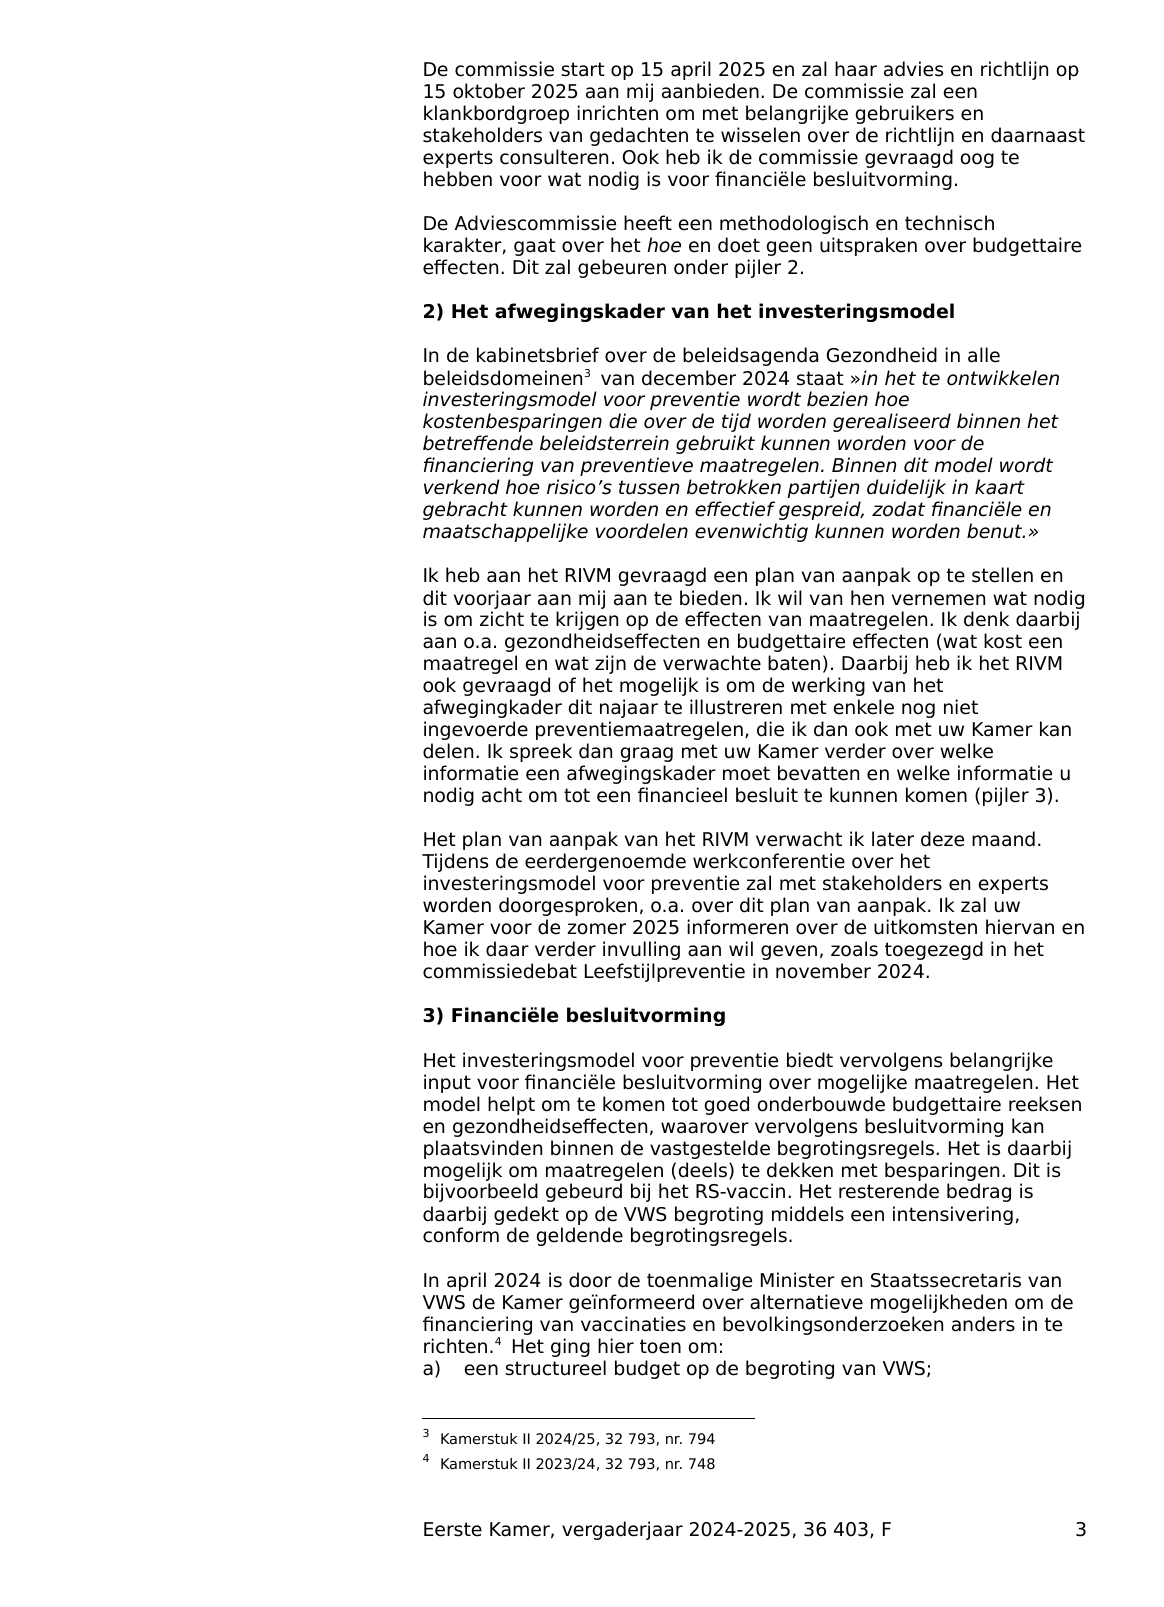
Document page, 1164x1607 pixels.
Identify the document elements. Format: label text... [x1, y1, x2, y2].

text De Adviescommissie heeft een methodologisch en technisch karakter, gaat over het hoe en doet geen uitspraken over budgettaire effecten. Dit zal gebeuren onder pijler 2. [422, 213, 1087, 279]
text Het investeringsmodel voor preventie biedt vervolgens belangrijke input voor financiële besluitvorming over mogelijke maatregelen. Het model helpt om te komen tot goed onderbouwde budgettaire reeksen en gezondheidseffecten, waarover vervolgens besluitvorming kan plaatsvinden binnen de vastgestelde begrotingsregels. Het is daarbij mogelijk om maatregelen (deels) te dekken met besparingen. Dit is bijvoorbeeld gebeurd bij het RS-vaccin. Het resterende bedrag is daarbij gedekt op de VWS begroting middels een intensivering, conform de geldende begrotingsregels. [422, 1049, 1087, 1247]
text Kamerstuk II 2024/25, 32 793, nr. 794 [422, 1427, 1087, 1449]
subtitle 2) Het afwegingskader van het investeringsmodel [422, 301, 1087, 323]
text De commissie start op 15 april 2025 en zal haar advies en richtlijn op 15 oktober 2025 aan mij aanbieden. De commissie zal een klankbordgroep inrichten om met belangrijke gebruikers en stakeholders van gedachten te wisselen over de richtlijn en daarnaast experts consulteren. Ook heb ik de commissie gevraagd oog te hebben voor wat nodig is voor financiële besluitvorming. [422, 59, 1087, 191]
text Kamerstuk II 2023/24, 32 793, nr. 748 [422, 1452, 1087, 1474]
text In de kabinetsbrief over de beleidsagenda Gezondheid in alle beleidsdomeinen van december 2024 staat »in het te ontwikkelen investeringsmodel voor preventie wordt bezien hoe kostenbesparingen die over de tijd worden gerealiseerd binnen het betreffende beleidsterrein gebruikt kunnen worden voor de financiering van preventieve maatregelen. Binnen dit model wordt verkend hoe risico’s tussen betrokken partijen duidelijk in kaart gebracht kunnen worden en effectief gespreid, zodat financiële en maatschappelijke voordelen evenwichtig kunnen worden benut.» [422, 345, 1087, 543]
text a) een structureel budget op de begroting van VWS; [422, 1357, 1087, 1379]
text Ik heb aan het RIVM gevraagd een plan van aanpak op te stellen en dit voorjaar aan mij aan te bieden. Ik wil van hen vernemen wat nodig is om zicht te krijgen op de effecten van maatregelen. Ik denk daarbij aan o.a. gezondheidseffecten en budgettaire effecten (wat kost een maatregel en wat zijn de verwachte baten). Daarbij heb ik het RIVM ook gevraagd of het mogelijk is om de werking van het afwegingkader dit najaar te illustreren met enkele nog niet ingevoerde preventiemaatregelen, die ik dan ook met uw Kamer kan delen. Ik spreek dan graag met uw Kamer verder over welke informatie een afwegingskader moet bevatten en welke informatie u nodig acht om tot een financieel besluit te kunnen komen (pijler 3). [422, 565, 1087, 807]
text Het plan van aanpak van het RIVM verwacht ik later deze maand. Tijdens de eerdergenoemde werkconferentie over het investeringsmodel voor preventie zal met stakeholders en experts worden doorgesproken, o.a. over dit plan van aanpak. Ik zal uw Kamer voor de zomer 2025 informeren over de uitkomsten hiervan en hoe ik daar verder invulling aan wil geven, zoals toegezegd in het commissiedebat Leefstijlpreventie in november 2024. [422, 829, 1087, 983]
subtitle 3) Financiële besluitvorming [422, 1005, 1087, 1027]
text In april 2024 is door de toenmalige Minister en Staatssecretaris van VWS de Kamer geïnformeerd over alternatieve mogelijkheden om de financiering van vaccinaties en bevolkingsonderzoeken anders in te richten. Het ging hier toen om: [422, 1269, 1087, 1357]
